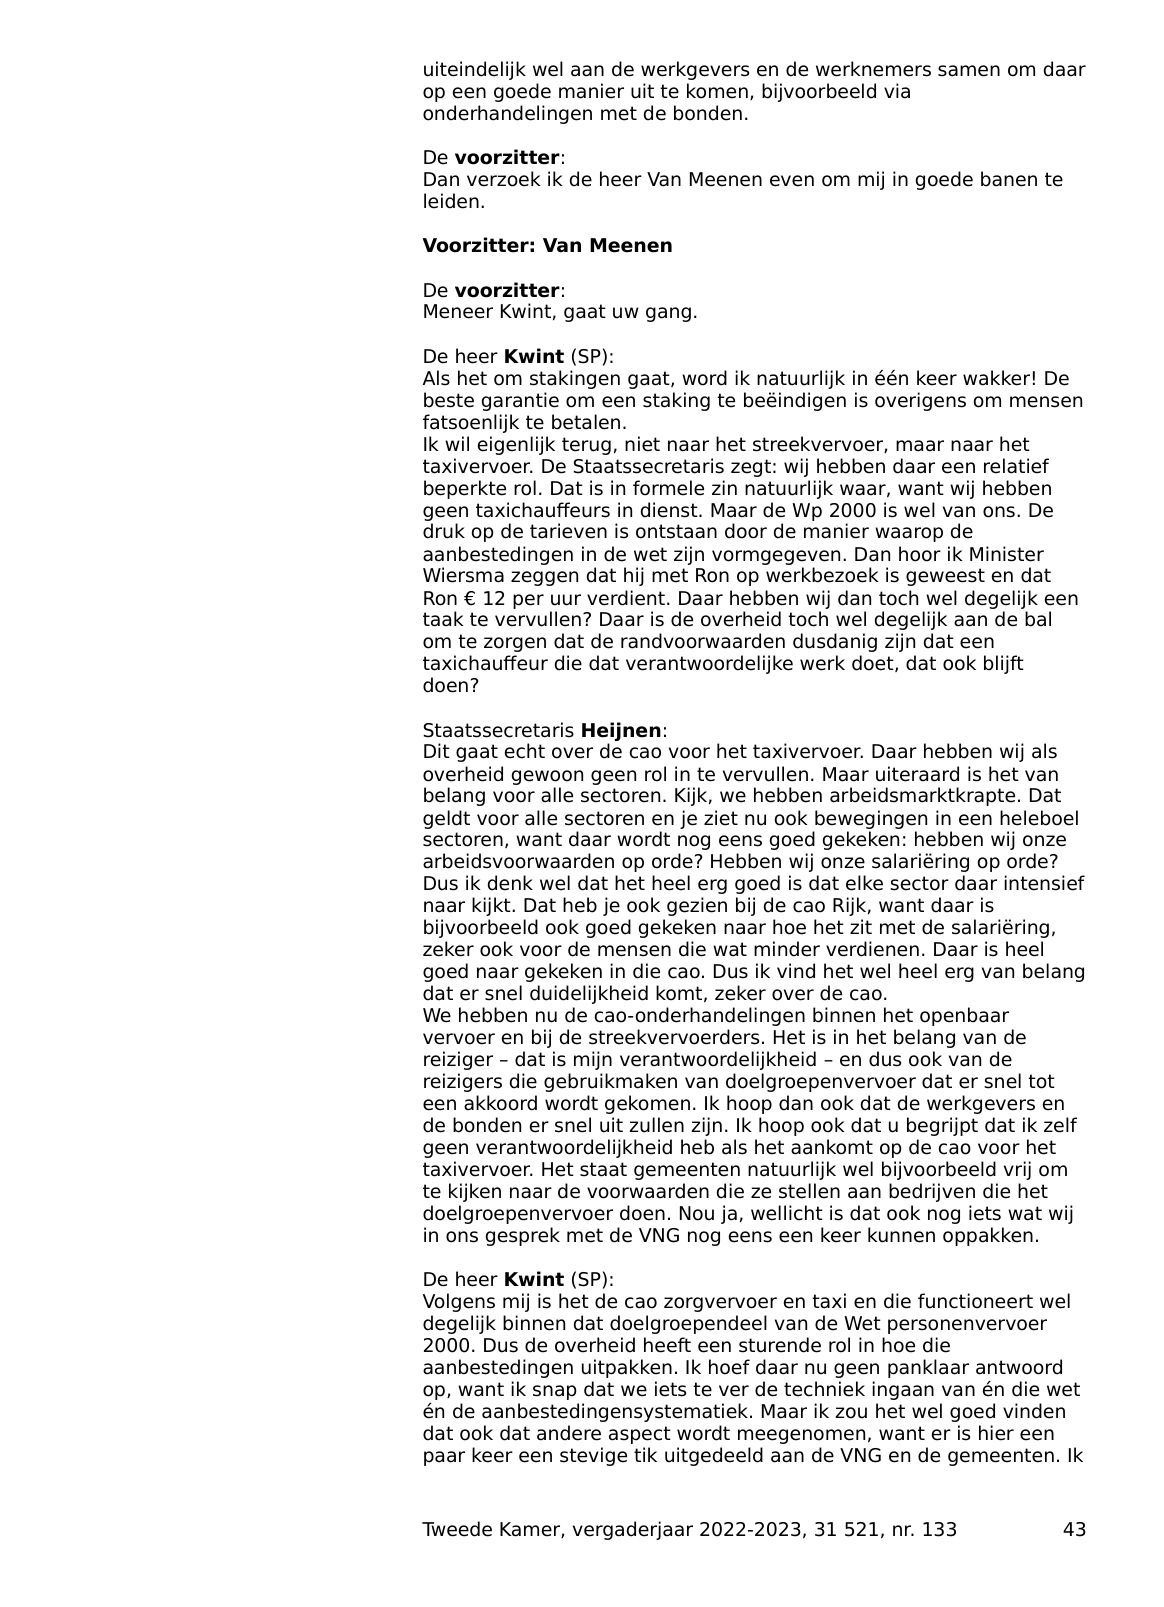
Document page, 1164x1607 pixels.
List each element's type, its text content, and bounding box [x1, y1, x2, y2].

text Volgens mij is het de cao zorgvervoer en taxi en die functioneert wel degelijk binnen dat doelgroependeel van de Wet personenvervoer 2000. Dus de overheid heeft een sturende rol in hoe die aanbestedingen uitpakken. Ik hoef daar nu geen panklaar antwoord op, want ik snap dat we iets te ver de techniek ingaan van én die wet én de aanbestedingensystematiek. Maar ik zou het wel goed vinden dat ook dat andere aspect wordt meegenomen, want er is hier een paar keer een stevige tik uitgedeeld aan de VNG en de gemeenten. Ik [422, 1291, 1087, 1467]
text De voorzitter: [422, 147, 1087, 169]
text uiteindelijk wel aan de werkgevers en de werknemers samen om daar op een goede manier uit te komen, bijvoorbeeld via onderhandelingen met de bonden. [422, 59, 1087, 125]
text Staatssecretaris Heijnen: [422, 719, 1087, 741]
subtitle Voorzitter: Van Meenen [422, 235, 1087, 257]
text Als het om stakingen gaat, word ik natuurlijk in één keer wakker! De beste garantie om een staking te beëindigen is overigens om mensen fatsoenlijk te betalen. [422, 368, 1087, 433]
text Dit gaat echt over de cao voor het taxivervoer. Daar hebben wij als overheid gewoon geen rol in te vervullen. Maar uiteraard is het van belang voor alle sectoren. Kijk, we hebben arbeidsmarktkrapte. Dat geldt voor alle sectoren en je ziet nu ook bewegingen in een heleboel sectoren, want daar wordt nog eens goed gekeken: hebben wij onze arbeidsvoorwaarden op orde? Hebben wij onze salariëring op orde? Dus ik denk wel dat het heel erg goed is dat elke sector daar intensief naar kijkt. Dat heb je ook gezien bij de cao Rijk, want daar is bijvoorbeeld ook goed gekeken naar hoe het zit met de salariëring, zeker ook voor de mensen die wat minder verdienen. Daar is heel goed naar gekeken in die cao. Dus ik vind het wel heel erg van belang dat er snel duidelijkheid komt, zeker over de cao. [422, 741, 1087, 1005]
text Dan verzoek ik de heer Van Meenen even om mij in goede banen te leiden. [422, 169, 1087, 213]
text De heer Kwint (SP): [422, 346, 1087, 368]
text De heer Kwint (SP): [422, 1269, 1087, 1291]
text Meneer Kwint, gaat uw gang. [422, 301, 1087, 323]
text We hebben nu de cao-onderhandelingen binnen het openbaar vervoer en bij de streekvervoerders. Het is in het belang van de reiziger – dat is mijn verantwoordelijkheid – en dus ook van de reizigers die gebruikmaken van doelgroepenvervoer dat er snel tot een akkoord wordt gekomen. Ik hoop dan ook dat de werkgevers en de bonden er snel uit zullen zijn. Ik hoop ook dat u begrijpt dat ik zelf geen verantwoordelijkheid heb als het aankomt op de cao voor het taxivervoer. Het staat gemeenten natuurlijk wel bijvoorbeeld vrij om te kijken naar de voorwaarden die ze stellen aan bedrijven die het doelgroepenvervoer doen. Nou ja, wellicht is dat ook nog iets wat wij in ons gesprek met de VNG nog eens een keer kunnen oppakken. [422, 1005, 1087, 1247]
text De voorzitter: [422, 279, 1087, 301]
text Ik wil eigenlijk terug, niet naar het streekvervoer, maar naar het taxivervoer. De Staatssecretaris zegt: wij hebben daar een relatief beperkte rol. Dat is in formele zin natuurlijk waar, want wij hebben geen taxichauffeurs in dienst. Maar de Wp 2000 is wel van ons. De druk op de tarieven is ontstaan door de manier waarop de aanbestedingen in de wet zijn vormgegeven. Dan hoor ik Minister Wiersma zeggen dat hij met Ron op werkbezoek is geweest en dat Ron € 12 per uur verdient. Daar hebben wij dan toch wel degelijk een taak te vervullen? Daar is de overheid toch wel degelijk aan de bal om te zorgen dat de randvoorwaarden dusdanig zijn dat een taxichauffeur die dat verantwoordelijke werk doet, dat ook blijft doen? [422, 433, 1087, 697]
